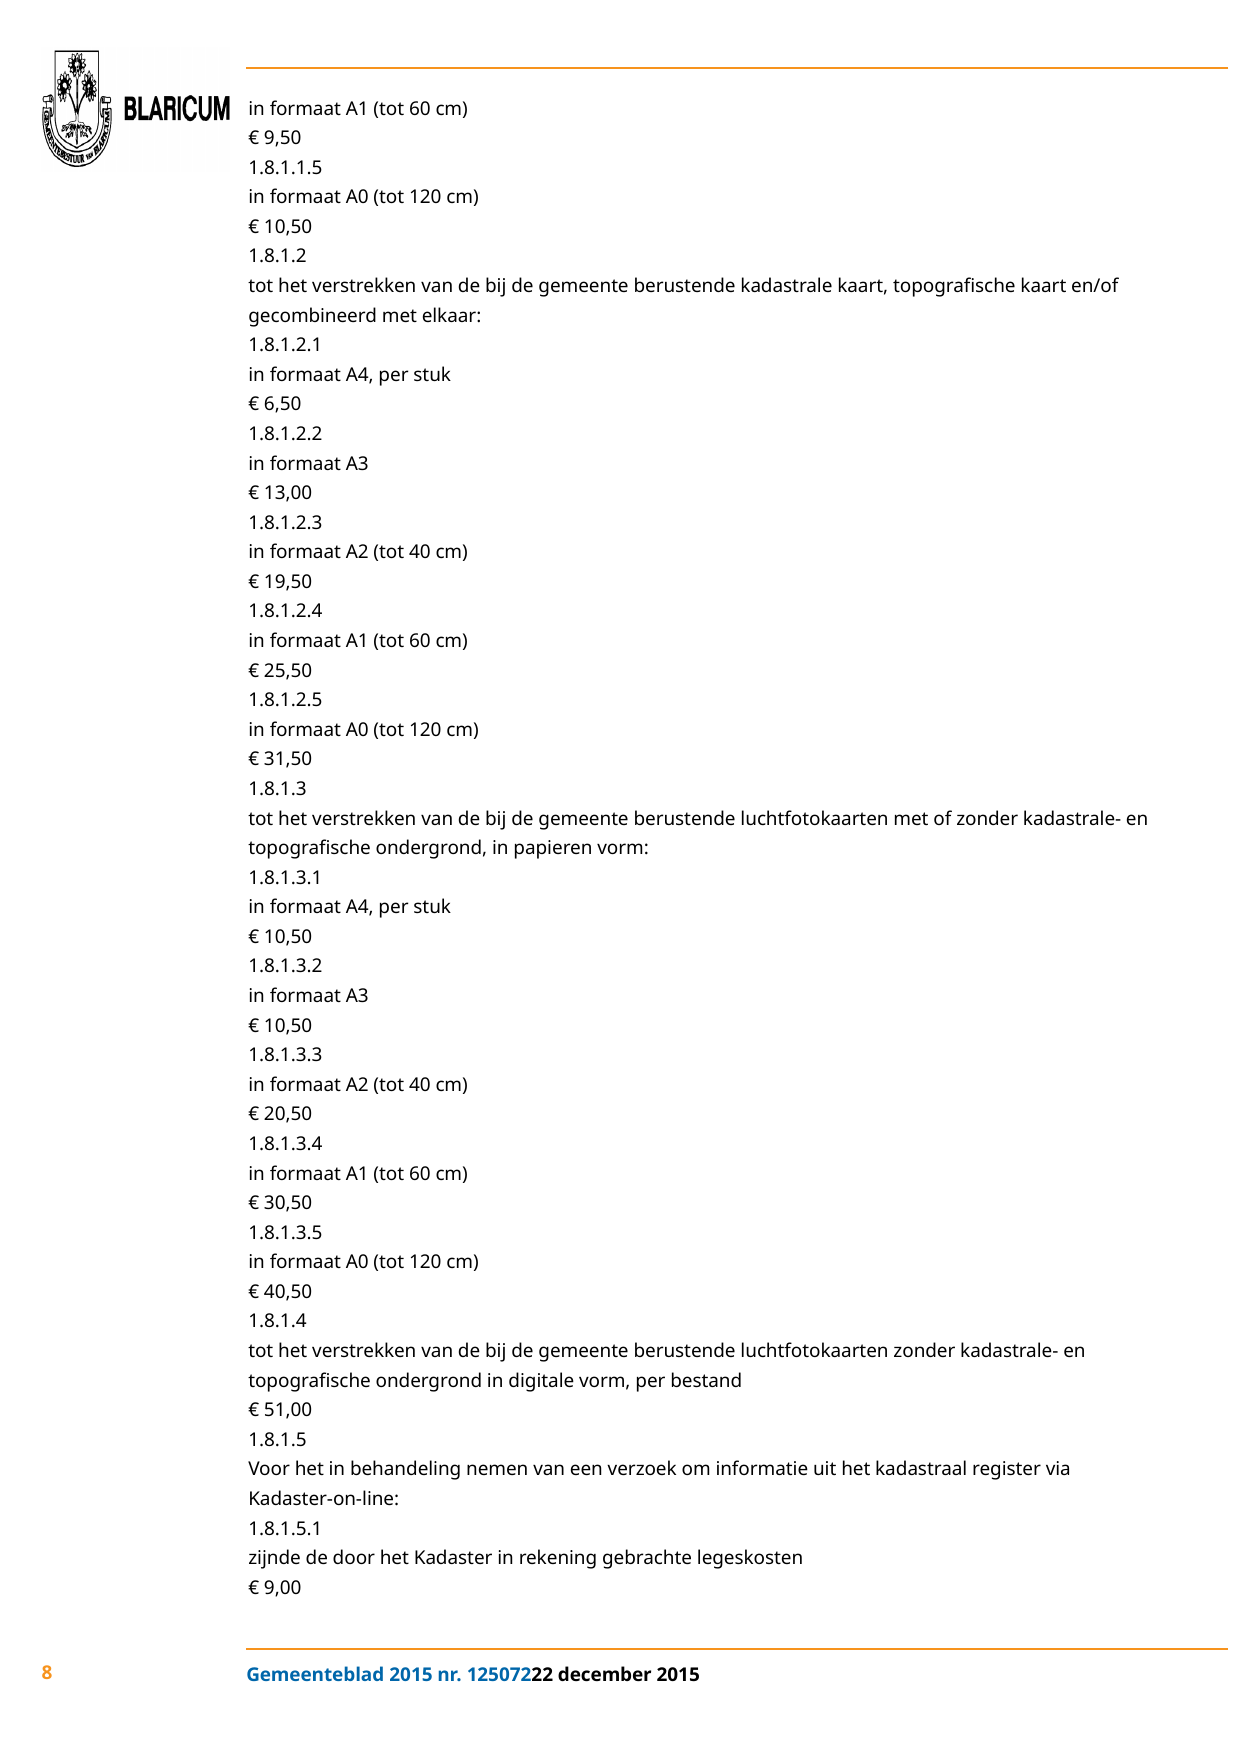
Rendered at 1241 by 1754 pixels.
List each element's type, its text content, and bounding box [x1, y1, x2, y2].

text € 25,50 [248, 657, 1152, 683]
text € 31,50 [248, 746, 1152, 771]
text in formaat A1 (tot 60 cm) [248, 95, 1152, 121]
text 1.8.1.2.5 [248, 686, 1152, 712]
text 1.8.1.2.1 [248, 331, 1152, 357]
text tot het verstrekken van de bij de gemeente berustende luchtfotokaarten met of zonder kadastrale- en topografische ondergrond, in papieren vorm: [248, 805, 1152, 860]
text € 30,50 [248, 1189, 1152, 1215]
text in formaat A2 (tot 40 cm) [248, 538, 1152, 564]
text € 51,00 [248, 1396, 1152, 1422]
text € 13,00 [248, 479, 1152, 505]
text 1.8.1.3.2 [248, 953, 1152, 978]
text in formaat A4, per stuk [248, 893, 1152, 919]
text in formaat A1 (tot 60 cm) [248, 627, 1152, 653]
text tot het verstrekken van de bij de gemeente berustende luchtfotokaarten zonder kadastrale- en topografische ondergrond in digitale vorm, per bestand [248, 1337, 1152, 1393]
text in formaat A4, per stuk [248, 361, 1152, 387]
text 1.8.1.2.4 [248, 598, 1152, 623]
text € 10,50 [248, 213, 1152, 239]
text zijnde de door het Kadaster in rekening gebrachte legeskosten [248, 1544, 1152, 1570]
text 1.8.1.5 [248, 1426, 1152, 1452]
text tot het verstrekken van de bij de gemeente berustende kadastrale kaart, topografische kaart en/of gecombineerd met elkaar: [248, 272, 1152, 328]
text 1.8.1.2 [248, 243, 1152, 268]
text Voor het in behandeling nemen van een verzoek om informatie uit het kadastraal register via Kadaster-on-line: [248, 1456, 1152, 1511]
text 1.8.1.5.1 [248, 1515, 1152, 1541]
text 1.8.1.4 [248, 1308, 1152, 1333]
text in formaat A3 [248, 450, 1152, 476]
text in formaat A3 [248, 982, 1152, 1008]
text € 10,50 [248, 1012, 1152, 1038]
text € 19,50 [248, 568, 1152, 594]
picture [41, 47, 231, 172]
text € 40,50 [248, 1278, 1152, 1304]
text 1.8.1.3.1 [248, 864, 1152, 890]
text in formaat A1 (tot 60 cm) [248, 1160, 1152, 1186]
text 1.8.1.3 [248, 775, 1152, 801]
text in formaat A0 (tot 120 cm) [248, 716, 1152, 742]
text 1.8.1.3.5 [248, 1219, 1152, 1245]
text € 10,50 [248, 923, 1152, 949]
text 1.8.1.3.3 [248, 1041, 1152, 1067]
text in formaat A2 (tot 40 cm) [248, 1071, 1152, 1097]
text 1.8.1.2.3 [248, 509, 1152, 535]
text 1.8.1.2.2 [248, 420, 1152, 446]
text 1.8.1.1.5 [248, 154, 1152, 180]
text in formaat A0 (tot 120 cm) [248, 183, 1152, 209]
text € 6,50 [248, 391, 1152, 416]
text in formaat A0 (tot 120 cm) [248, 1248, 1152, 1274]
text € 9,00 [248, 1574, 1152, 1600]
text € 20,50 [248, 1101, 1152, 1126]
text 1.8.1.3.4 [248, 1130, 1152, 1156]
text € 9,50 [248, 124, 1152, 150]
